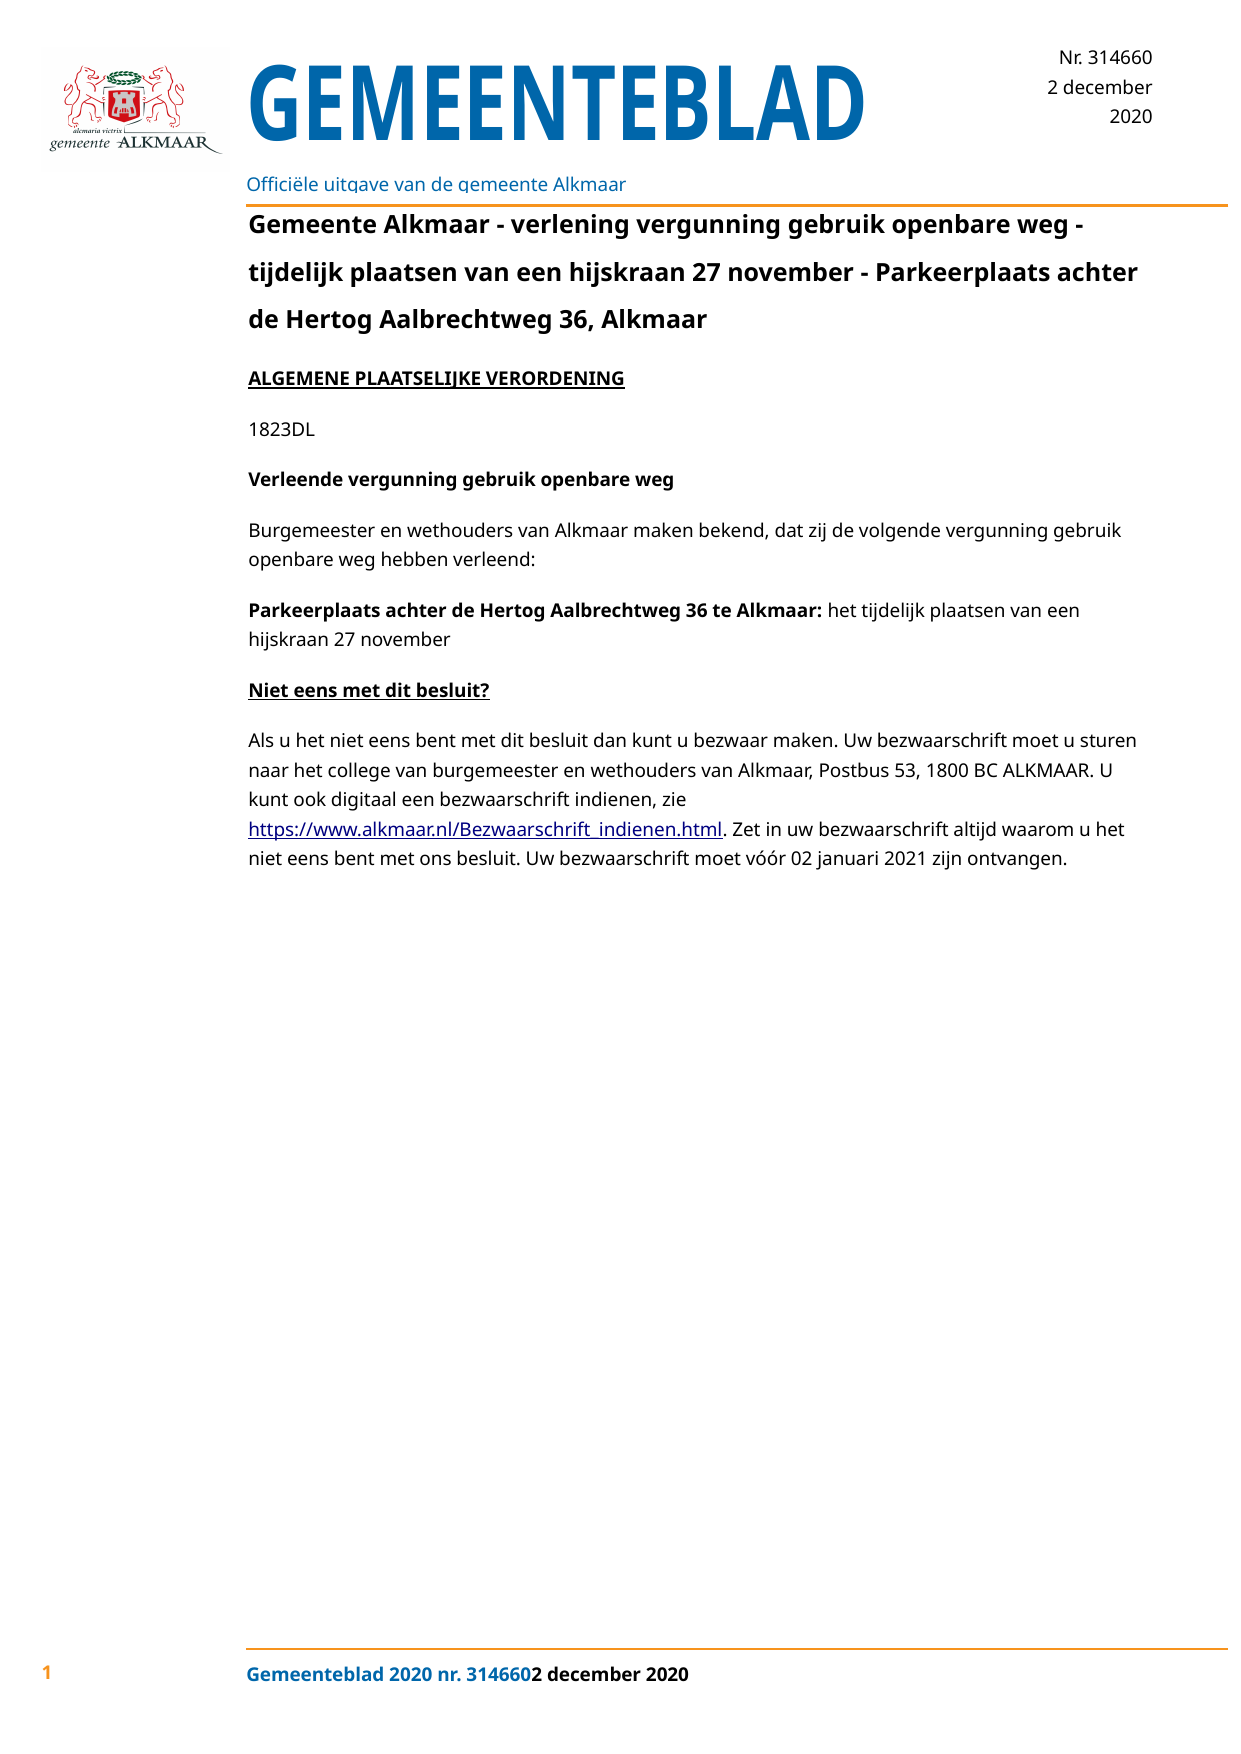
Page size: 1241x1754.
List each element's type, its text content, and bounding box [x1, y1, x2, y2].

text Burgemeester en wethouders van Alkmaar maken bekend, dat zij de volgende vergunning gebruik openbare weg hebben verleend: [248, 517, 1152, 572]
text ALGEMENE PLAATSELIJKE VERORDENING [248, 366, 1152, 391]
text Niet eens met dit besluit? [248, 677, 1152, 702]
text Als u het niet eens bent met dit besluit dan kunt u bezwaar maken. Uw bezwaarschrift moet u sturen naar het college van burgemeester en wethouders van Alkmaar, Postbus 53, 1800 BC ALKMAAR. U kunt ook digitaal een bezwaarschrift indienen, zie https://www.alkmaar.nl/Bezwaarschrift_indienen.html. Zet in uw bezwaarschrift altijd waarom u het niet eens bent met ons besluit. Uw bezwaarschrift moet vóór 02 januari 2021 zijn ontvangen. [248, 727, 1152, 871]
text 1823DL [248, 416, 1152, 442]
picture [41, 47, 231, 172]
text Gemeente Alkmaar - verlening vergunning gebruik openbare weg - tijdelijk plaatsen van een hijskraan 27 november - Parkeerplaats achter de Hertog Aalbrechtweg 36, Alkmaar [248, 207, 1152, 336]
text Verleende vergunning gebruik openbare weg [248, 466, 1152, 492]
text Parkeerplaats achter de Hertog Aalbrechtweg 36 te Alkmaar: het tijdelijk plaatsen van een hijskraan 27 november [248, 597, 1152, 652]
